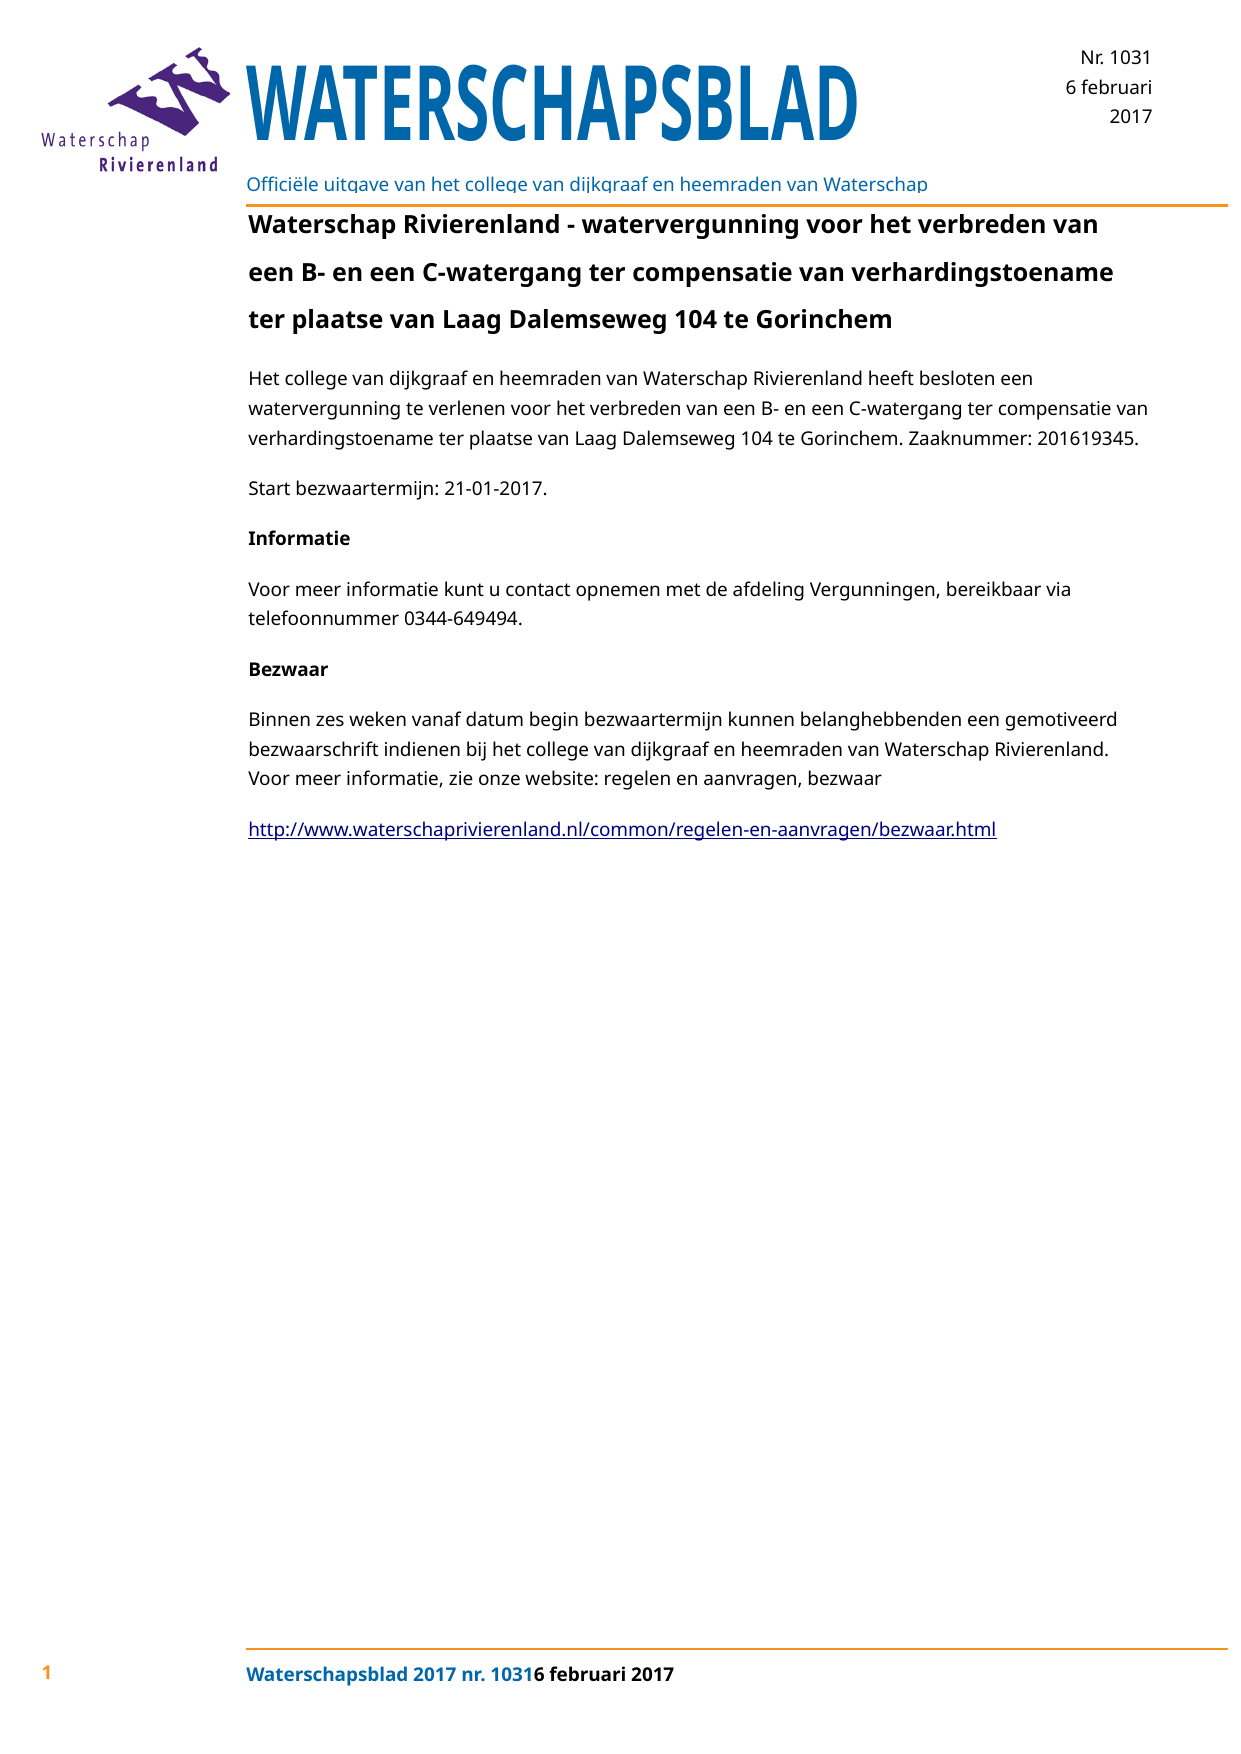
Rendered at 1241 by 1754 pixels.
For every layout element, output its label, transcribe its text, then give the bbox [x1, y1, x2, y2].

picture [41, 47, 231, 172]
text http://www.waterschaprivierenland.nl/common/regelen-en-aanvragen/bezwaar.html [248, 816, 1152, 842]
text Binnen zes weken vanaf datum begin bezwaartermijn kunnen belanghebbenden een gemotiveerd bezwaarschrift indienen bij het college van dijkgraaf en heemraden van Waterschap Rivierenland. Voor meer informatie, zie onze website: regelen en aanvragen, bezwaar [248, 706, 1152, 791]
text Start bezwaartermijn: 21-01-2017. [248, 475, 1152, 501]
text Informatie [248, 526, 1152, 551]
text Bezwaar [248, 656, 1152, 682]
text Het college van dijkgraaf en heemraden van Waterschap Rivierenland heeft besloten een watervergunning te verlenen voor het verbreden van een B- en een C-watergang ter compensatie van verhardingstoename ter plaatse van Laag Dalemseweg 104 te Gorinchem. Zaaknummer: 201619345. [248, 366, 1152, 450]
text Waterschap Rivierenland - watervergunning voor het verbreden van een B- en een C-watergang ter compensatie van verhardingstoename ter plaatse van Laag Dalemseweg 104 te Gorinchem [248, 207, 1152, 336]
text Voor meer informatie kunt u contact opnemen met de afdeling Vergunningen, bereikbaar via telefoonnummer 0344-649494. [248, 576, 1152, 631]
